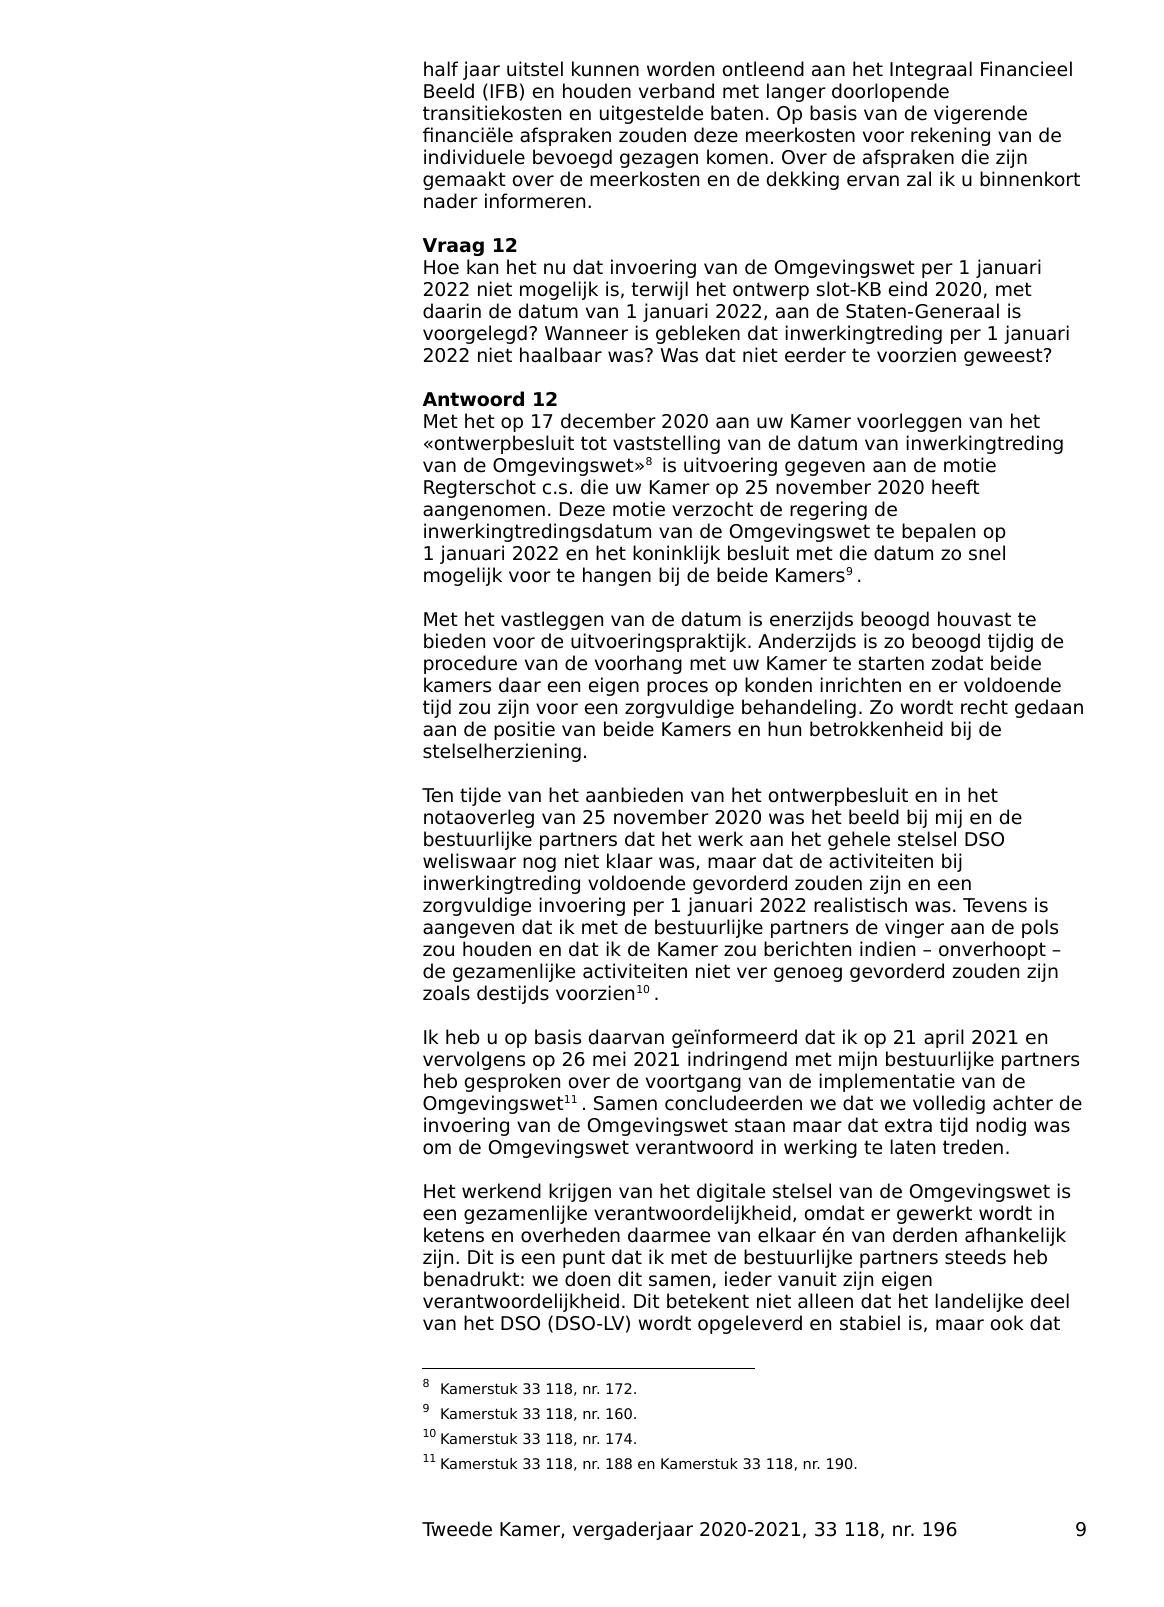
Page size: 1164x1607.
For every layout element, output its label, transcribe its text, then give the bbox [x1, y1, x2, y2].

text half jaar uitstel kunnen worden ontleend aan het Integraal Financieel Beeld (IFB) en houden verband met langer doorlopende transitiekosten en uitgestelde baten. Op basis van de vigerende financiële afspraken zouden deze meerkosten voor rekening van de individuele bevoegd gezagen komen. Over de afspraken die zijn gemaakt over de meerkosten en de dekking ervan zal ik u binnenkort nader informeren. [422, 59, 1087, 213]
text Hoe kan het nu dat invoering van de Omgevingswet per 1 januari 2022 niet mogelijk is, terwijl het ontwerp slot-KB eind 2020, met daarin de datum van 1 januari 2022, aan de Staten-Generaal is voorgelegd? Wanneer is gebleken dat inwerkingtreding per 1 januari 2022 niet haalbaar was? Was dat niet eerder te voorzien geweest? [422, 257, 1087, 367]
text Kamerstuk 33 118, nr. 172. [422, 1377, 1087, 1399]
text Kamerstuk 33 118, nr. 188 en Kamerstuk 33 118, nr. 190. [422, 1452, 1087, 1474]
text Kamerstuk 33 118, nr. 160. [422, 1402, 1087, 1424]
text Vraag 12 [422, 235, 1087, 257]
text Met het vastleggen van de datum is enerzijds beoogd houvast te bieden voor de uitvoeringspraktijk. Anderzijds is zo beoogd tijdig de procedure van de voorhang met uw Kamer te starten zodat beide kamers daar een eigen proces op konden inrichten en er voldoende tijd zou zijn voor een zorgvuldige behandeling. Zo wordt recht gedaan aan de positie van beide Kamers en hun betrokkenheid bij de stelselherziening. [422, 609, 1087, 763]
text Antwoord 12 [422, 389, 1087, 411]
text Het werkend krijgen van het digitale stelsel van de Omgevingswet is een gezamenlijke verantwoordelijkheid, omdat er gewerkt wordt in ketens en overheden daarmee van elkaar én van derden afhankelijk zijn. Dit is een punt dat ik met de bestuurlijke partners steeds heb benadrukt: we doen dit samen, ieder vanuit zijn eigen verantwoordelijkheid. Dit betekent niet alleen dat het landelijke deel van het DSO (DSO-LV) wordt opgeleverd en stabiel is, maar ook dat [422, 1181, 1087, 1335]
text Kamerstuk 33 118, nr. 174. [422, 1427, 1087, 1449]
text Met het op 17 december 2020 aan uw Kamer voorleggen van het «ontwerpbesluit tot vaststelling van de datum van inwerkingtreding van de Omgevingswet» is uitvoering gegeven aan de motie Regterschot c.s. die uw Kamer op 25 november 2020 heeft aangenomen. Deze motie verzocht de regering de inwerkingtredingsdatum van de Omgevingswet te bepalen op 1 januari 2022 en het koninklijk besluit met die datum zo snel mogelijk voor te hangen bij de beide Kamers. [422, 411, 1087, 587]
text Ik heb u op basis daarvan geïnformeerd dat ik op 21 april 2021 en vervolgens op 26 mei 2021 indringend met mijn bestuurlijke partners heb gesproken over de voortgang van de implementatie van de Omgevingswet. Samen concludeerden we dat we volledig achter de invoering van de Omgevingswet staan maar dat extra tijd nodig was om de Omgevingswet verantwoord in werking te laten treden. [422, 1027, 1087, 1159]
text Ten tijde van het aanbieden van het ontwerpbesluit en in het notaoverleg van 25 november 2020 was het beeld bij mij en de bestuurlijke partners dat het werk aan het gehele stelsel DSO weliswaar nog niet klaar was, maar dat de activiteiten bij inwerkingtreding voldoende gevorderd zouden zijn en een zorgvuldige invoering per 1 januari 2022 realistisch was. Tevens is aangeven dat ik met de bestuurlijke partners de vinger aan de pols zou houden en dat ik de Kamer zou berichten indien – onverhoopt – de gezamenlijke activiteiten niet ver genoeg gevorderd zouden zijn zoals destijds voorzien. [422, 785, 1087, 1005]
